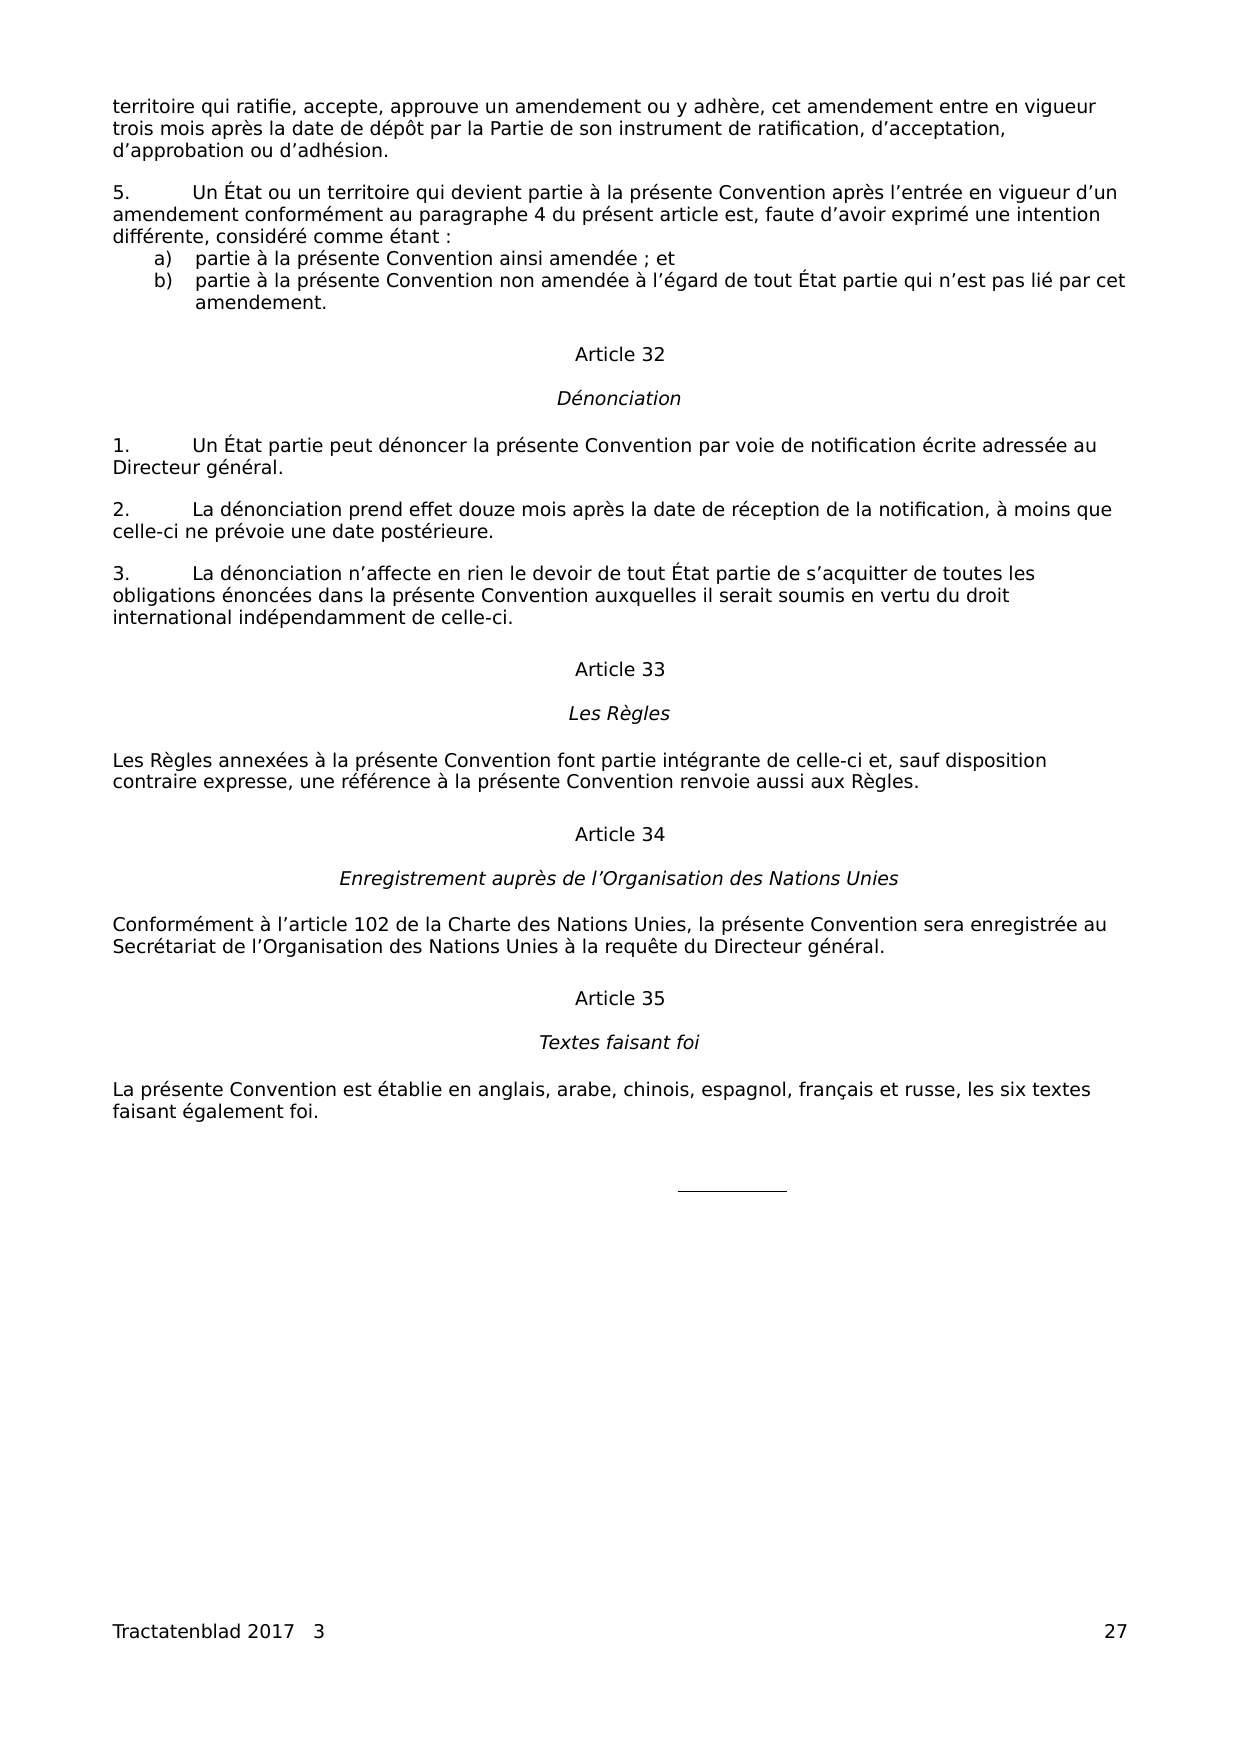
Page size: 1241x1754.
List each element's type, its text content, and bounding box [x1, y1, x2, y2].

subtitle Article 34 Enregistrement auprès de l’Organisation des Nations Unies [112, 823, 1128, 889]
text La présente Convention est établie en anglais, arabe, chinois, espagnol, français et russe, les six textes faisant également foi. [112, 1079, 1128, 1123]
subtitle Article 33 Les Règles [112, 658, 1128, 724]
text 3. La dénonciation n’affecte en rien le devoir de tout État partie de s’acquitter de toutes les obligations énoncées dans la présente Convention auxquelles il serait soumis en vertu du droit international indépendamment de celle-ci. [112, 563, 1128, 628]
text Les Règles annexées à la présente Convention font partie intégrante de celle-ci et, sauf disposition contraire expresse, une référence à la présente Convention renvoie aussi aux Règles. [112, 749, 1128, 793]
text 2. La dénonciation prend effet douze mois après la date de réception de la notification, à moins que celle-ci ne prévoie une date postérieure. [112, 499, 1128, 543]
text a) partie à la présente Convention ainsi amendée ; et [153, 248, 1128, 270]
subtitle Article 35 Textes faisant foi [112, 988, 1128, 1054]
text b) partie à la présente Convention non amendée à l’égard de tout État partie qui n’est pas lié par cet amendement. [153, 270, 1128, 314]
text Conformément à l’article 102 de la Charte des Nations Unies, la présente Convention sera enregistrée au Secrétariat de l’Organisation des Nations Unies à la requête du Directeur général. [112, 914, 1128, 958]
text 1. Un État partie peut dénoncer la présente Convention par voie de notification écrite adressée au Directeur général. [112, 435, 1128, 479]
subtitle Article 32 Dénonciation [112, 344, 1128, 410]
text 5. Un État ou un territoire qui devient partie à la présente Convention après l’entrée en vigueur d’un amendement conformément au paragraphe 4 du présent article est, faute d’avoir exprimé une intention différente, considéré comme étant : [112, 182, 1128, 248]
text territoire qui ratifie, accepte, approuve un amendement ou y adhère, cet amendement entre en vigueur trois mois après la date de dépôt par la Partie de son instrument de ratification, d’acceptation, d’approbation ou d’adhésion. [112, 96, 1128, 162]
